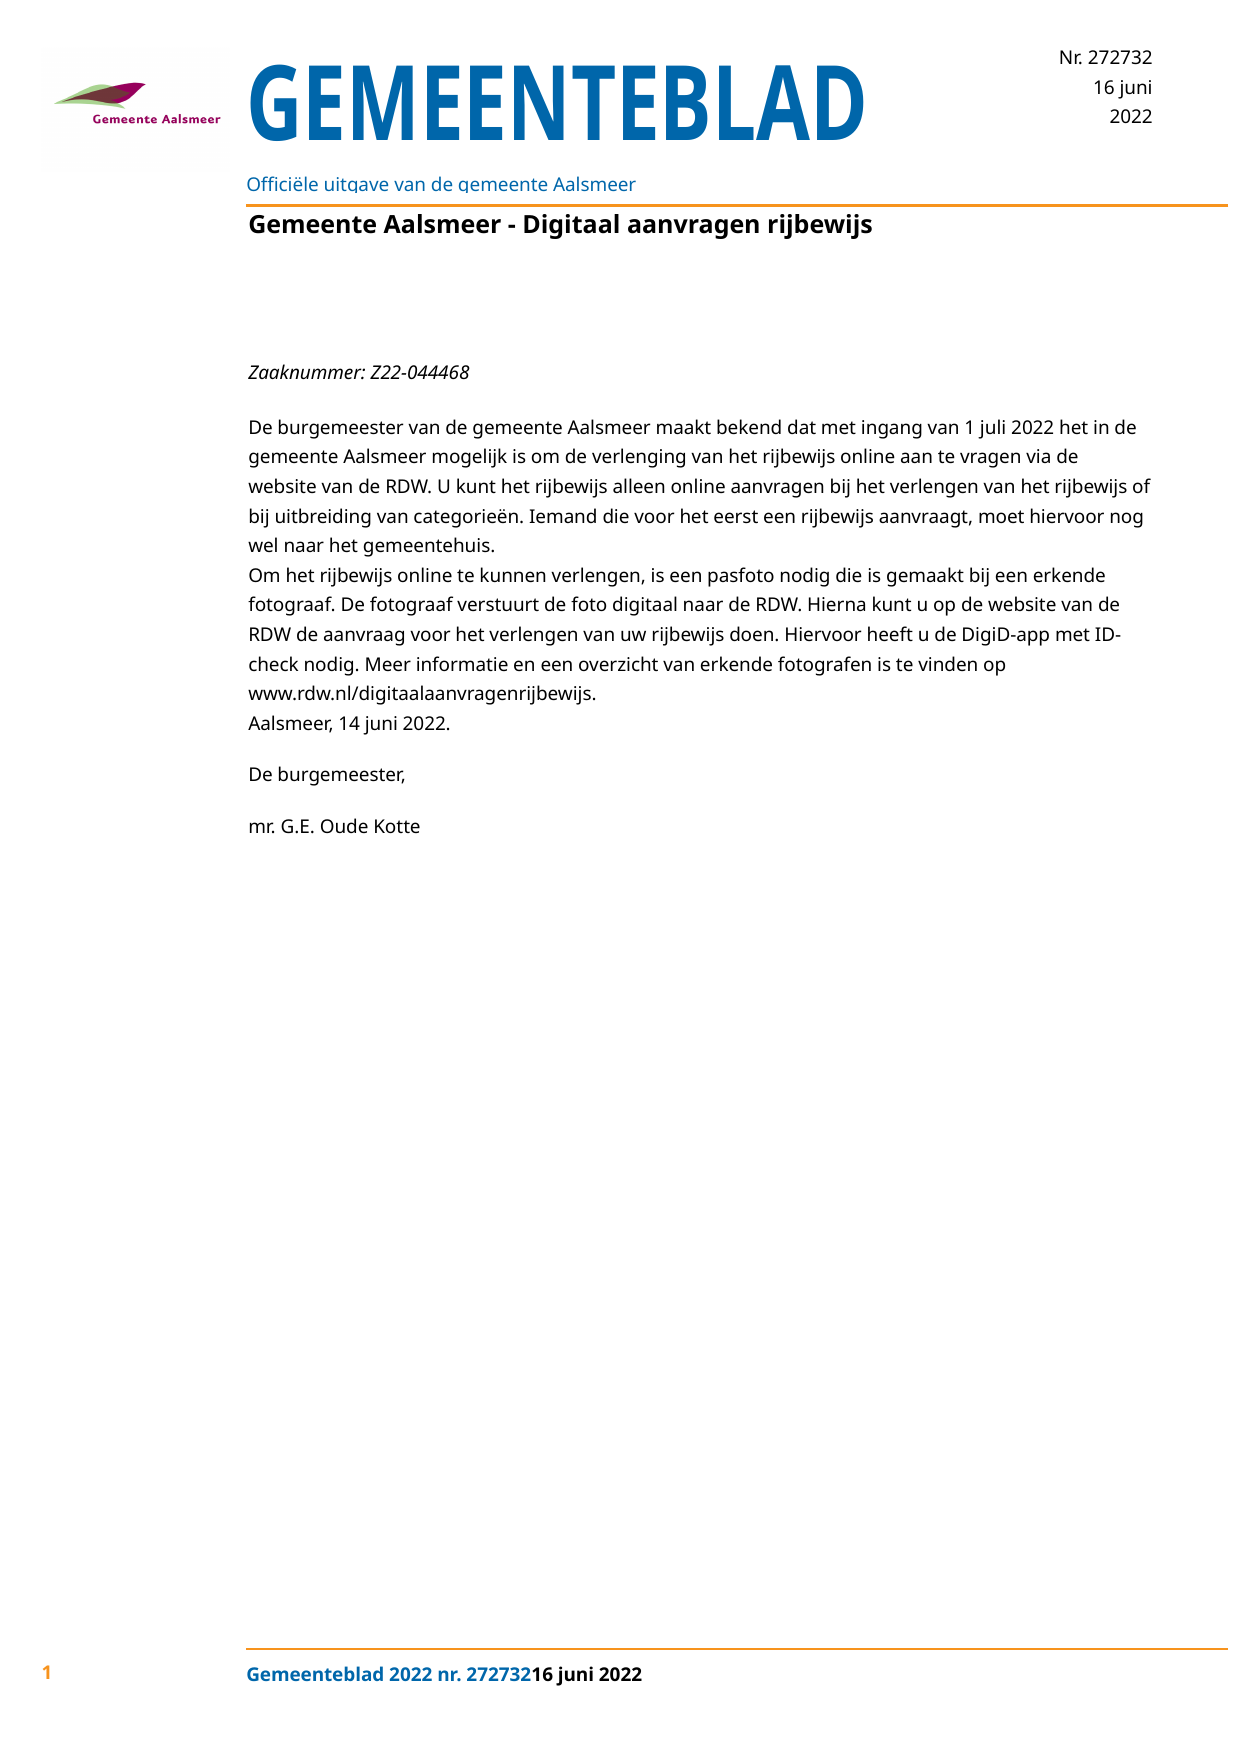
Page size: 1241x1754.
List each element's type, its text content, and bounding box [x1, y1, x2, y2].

text De burgemeester, [248, 761, 1152, 787]
text mr. G.E. Oude Kotte [248, 813, 1152, 839]
text Om het rijbewijs online te kunnen verlengen, is een pasfoto nodig die is gemaakt bij een erkende fotograaf. De fotograaf verstuurt de foto digitaal naar de RDW. Hierna kunt u op de website van de RDW de aanvraag voor het verlengen van uw rijbewijs doen. Hiervoor heeft u de DigiD-app met ID-check nodig. Meer informatie en een overzicht van erkende fotografen is te vinden op www.rdw.nl/digitaalaanvragenrijbewijs. [248, 562, 1152, 706]
text Aalsmeer, 14 juni 2022. [248, 710, 1152, 736]
text De burgemeester van de gemeente Aalsmeer maakt bekend dat met ingang van 1 juli 2022 het in de gemeente Aalsmeer mogelijk is om de verlenging van het rijbewijs online aan te vragen via de website van de RDW. U kunt het rijbewijs alleen online aanvragen bij het verlengen van het rijbewijs of bij uitbreiding van categorieën. Iemand die voor het eerst een rijbewijs aanvraagt, moet hiervoor nog wel naar het gemeentehuis. [248, 414, 1152, 558]
text Gemeente Aalsmeer - Digitaal aanvragen rijbewijs [248, 207, 1152, 241]
picture [41, 47, 231, 172]
text Zaaknummer: Z22-044468 [248, 359, 1152, 384]
